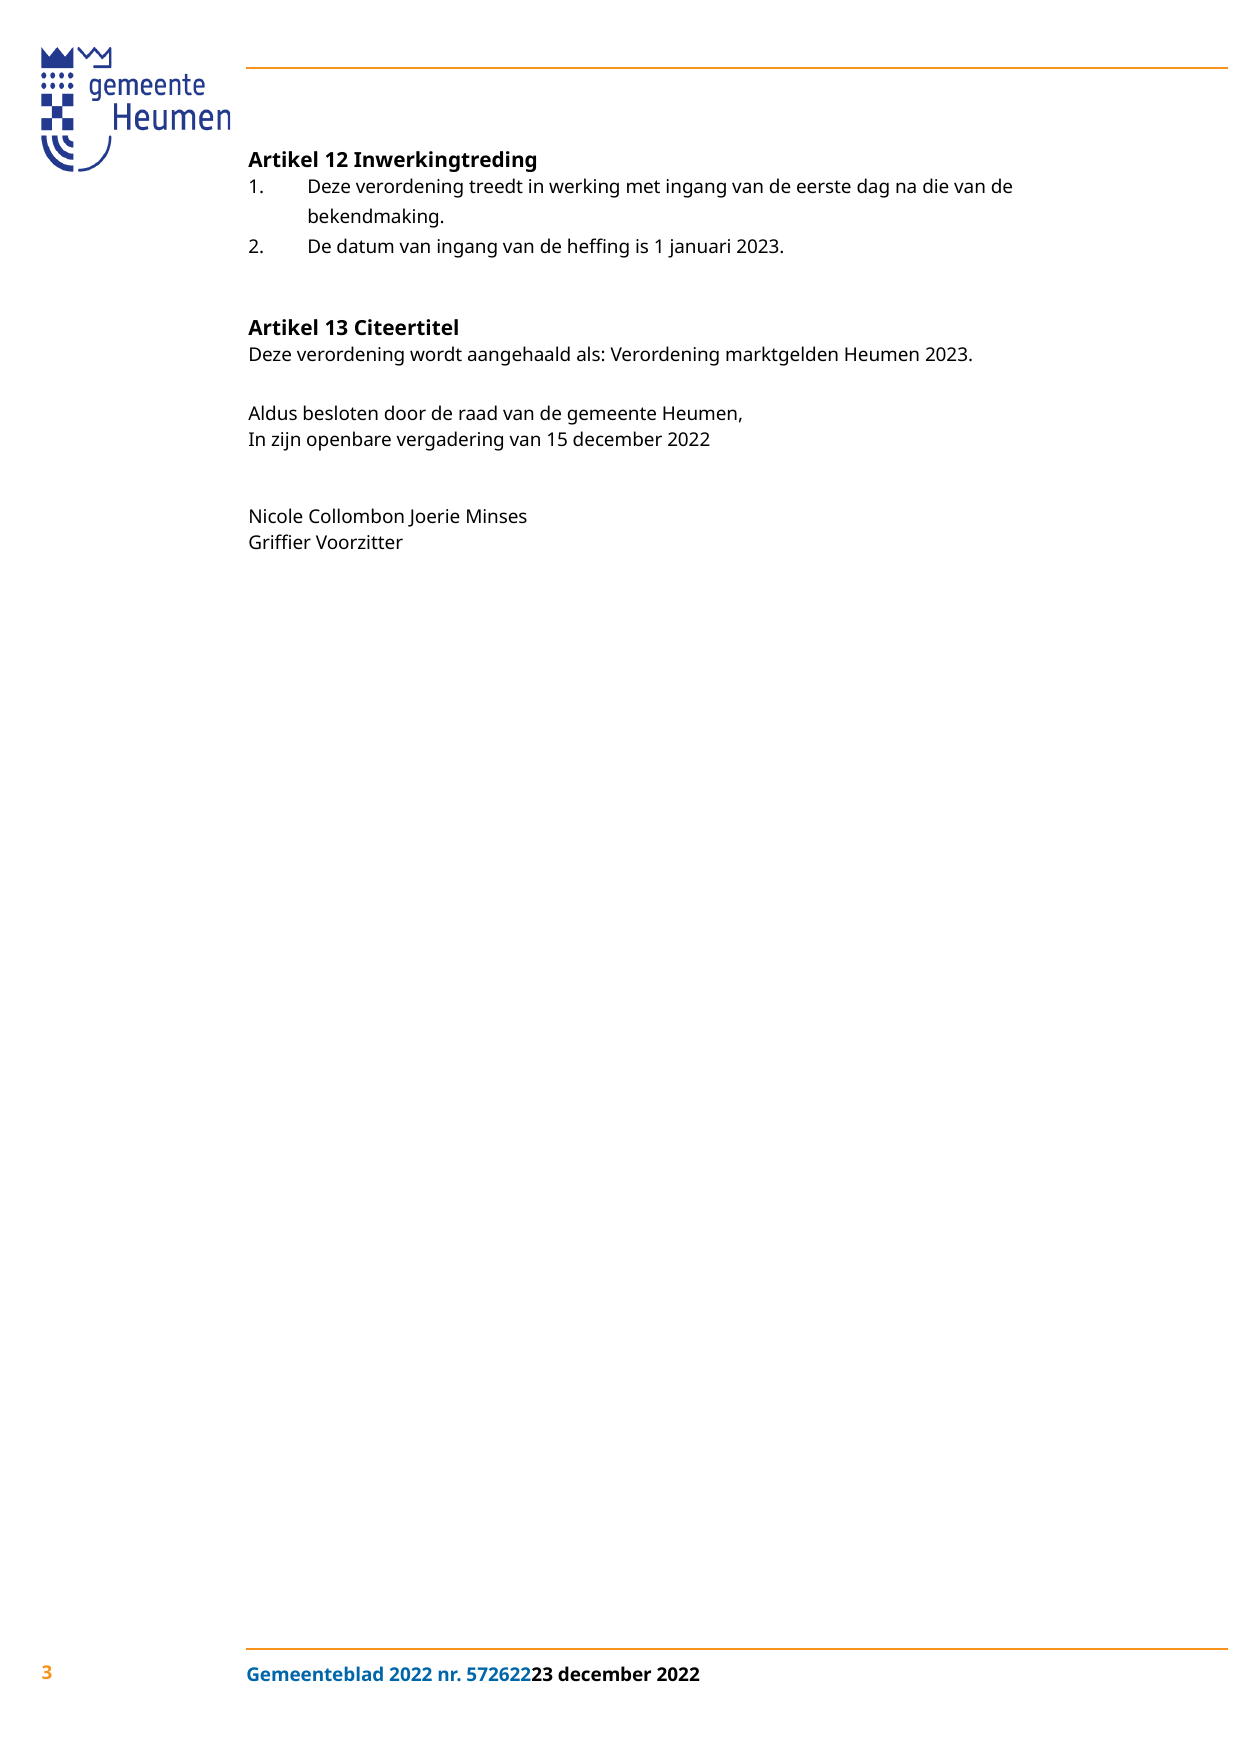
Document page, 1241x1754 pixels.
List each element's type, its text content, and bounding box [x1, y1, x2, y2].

list De datum van ingang van de heffing is 1 januari 2023. [248, 233, 1152, 258]
text In zijn openbare vergadering van 15 december 2022 [248, 426, 1152, 452]
text Nicole Collombon Joerie Minses [248, 503, 1152, 529]
picture [41, 47, 231, 172]
text Deze verordening wordt aangehaald als: Verordening marktgelden Heumen 2023. [248, 341, 1152, 367]
text Aldus besloten door de raad van de gemeente Heumen, [248, 400, 1152, 426]
text Griffier Voorzitter [248, 529, 1152, 555]
list Deze verordening treedt in werking met ingang van de eerste dag na die van de bekendmaking. [248, 174, 1152, 229]
text Artikel 12 Inwerkingtreding [248, 145, 1152, 174]
text Artikel 13 Citeertitel [248, 313, 1152, 341]
